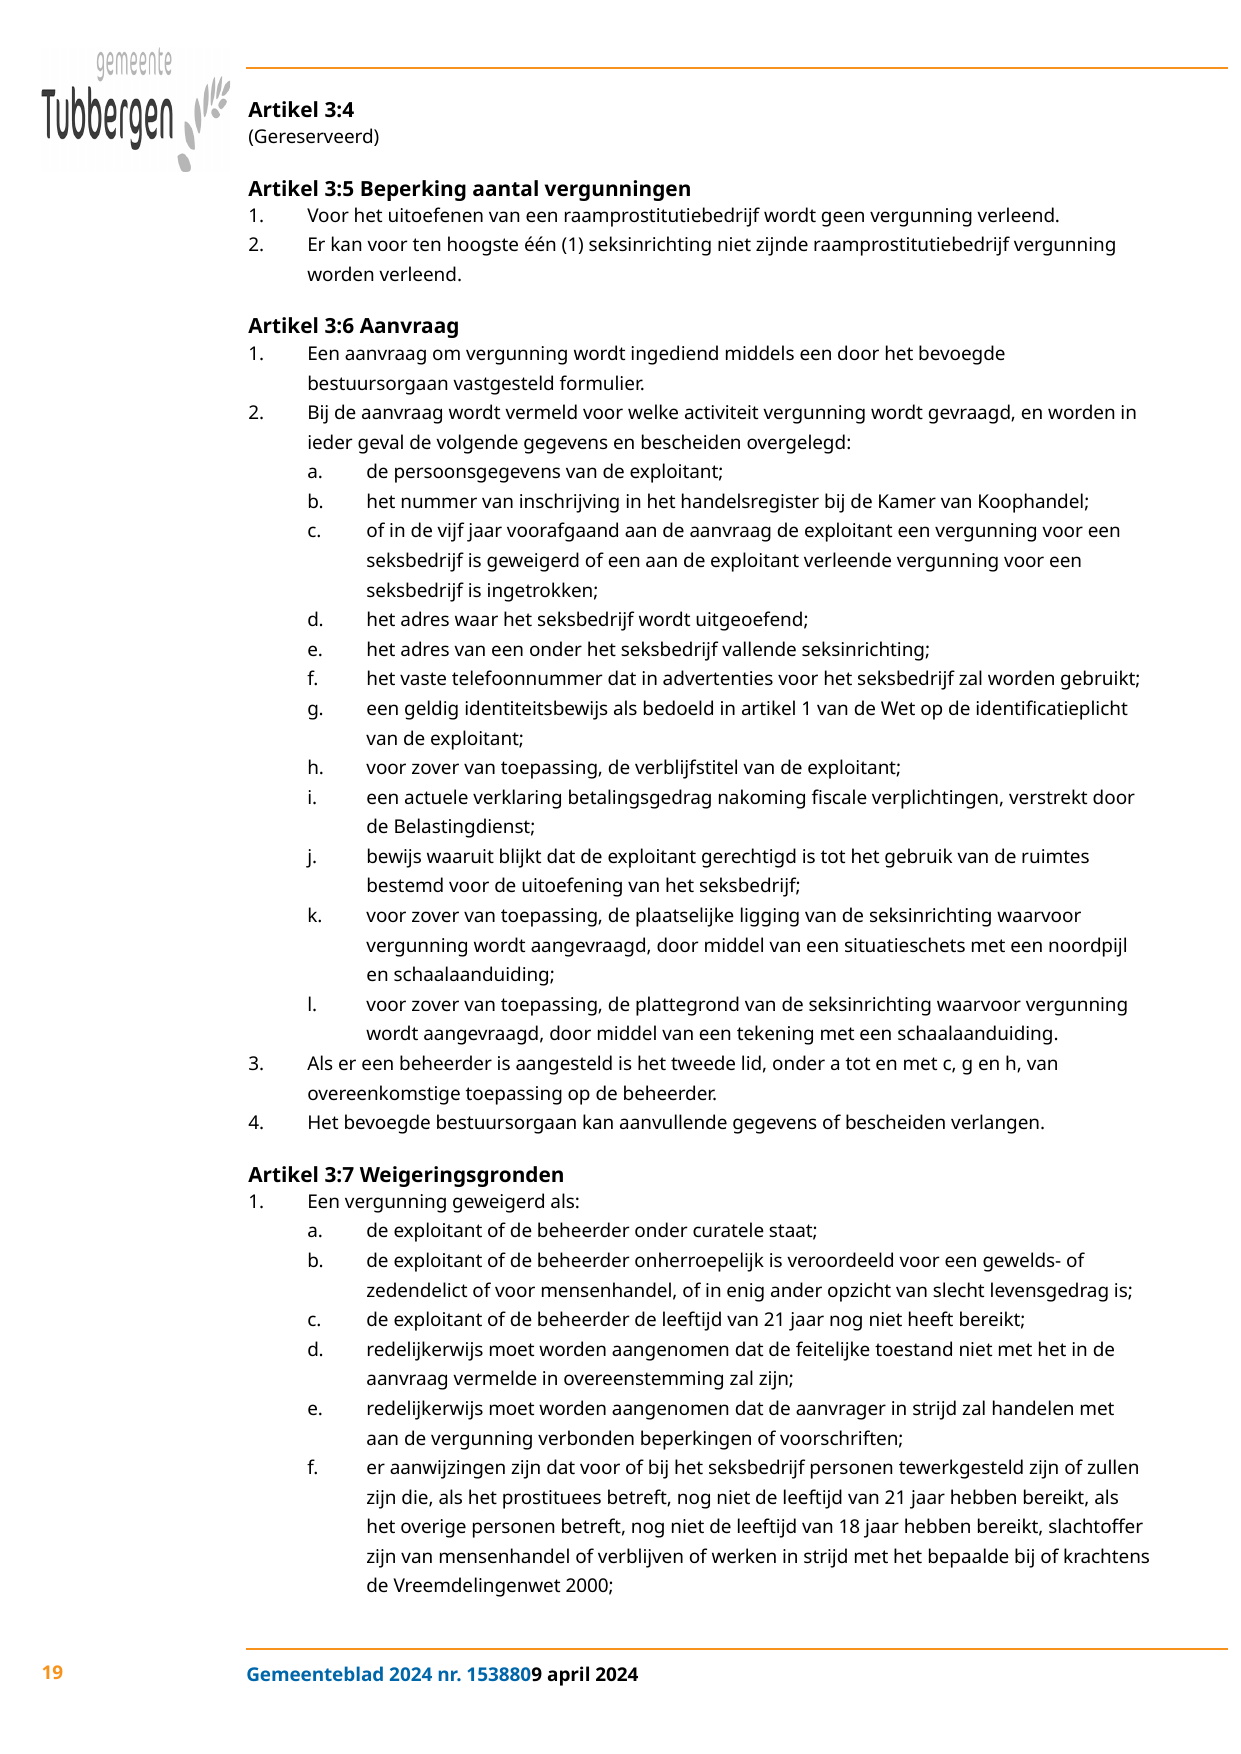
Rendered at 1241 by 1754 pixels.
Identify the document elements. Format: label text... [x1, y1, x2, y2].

text Artikel 3:5 Beperking aantal vergunningen [248, 174, 1152, 202]
list redelijkerwijs moet worden aangenomen dat de feitelijke toestand niet met het in de aanvraag vermelde in overeenstemming zal zijn; [307, 1336, 1152, 1391]
list de exploitant of de beheerder de leeftijd van 21 jaar nog niet heeft bereikt; [307, 1306, 1152, 1332]
text Artikel 3:7 Weigeringsgronden [248, 1160, 1152, 1188]
list het adres waar het seksbedrijf wordt uitgeoefend; [307, 606, 1152, 632]
list Een vergunning geweigerd als: [248, 1188, 1152, 1214]
list een geldig identiteitsbewijs als bedoeld in artikel 1 van de Wet op de identificatieplicht van de exploitant; [307, 695, 1152, 750]
list het adres van een onder het seksbedrijf vallende seksinrichting; [307, 636, 1152, 662]
list Als er een beheerder is aangesteld is het tweede lid, onder a tot en met c, g en h, van overeenkomstige toepassing op de beheerder. [248, 1050, 1152, 1105]
list de exploitant of de beheerder onherroepelijk is veroordeeld voor een gewelds- of zedendelict of voor mensenhandel, of in enig ander opzicht van slecht levensgedrag is; [307, 1247, 1152, 1303]
list de persoonsgegevens van de exploitant; [307, 458, 1152, 484]
list er aanwijzingen zijn dat voor of bij het seksbedrijf personen tewerkgesteld zijn of zullen zijn die, als het prostituees betreft, nog niet de leeftijd van 21 jaar hebben bereikt, als het overige personen betreft, nog niet de leeftijd van 18 jaar hebben bereikt, slachtoffer zijn van mensenhandel of verblijven of werken in strijd met het bepaalde bij of krachtens de Vreemdelingenwet 2000; [307, 1454, 1152, 1598]
list Het bevoegde bestuursorgaan kan aanvullende gegevens of bescheiden verlangen. [248, 1109, 1152, 1135]
list de exploitant of de beheerder onder curatele staat; [307, 1218, 1152, 1243]
list of in de vijf jaar voorafgaand aan de aanvraag de exploitant een vergunning voor een seksbedrijf is geweigerd of een aan de exploitant verleende vergunning voor een seksbedrijf is ingetrokken; [307, 518, 1152, 602]
list voor zover van toepassing, de plaatselijke ligging van de seksinrichting waarvoor vergunning wordt aangevraagd, door middel van een situatieschets met een noordpijl en schaalaanduiding; [307, 902, 1152, 987]
list een actuele verklaring betalingsgedrag nakoming fiscale verplichtingen, verstrekt door de Belastingdienst; [307, 784, 1152, 839]
list bewijs waaruit blijkt dat de exploitant gerechtigd is tot het gebruik van de ruimtes bestemd voor de uitoefening van het seksbedrijf; [307, 843, 1152, 898]
list Een aanvraag om vergunning wordt ingediend middels een door het bevoegde bestuursorgaan vastgesteld formulier. [248, 340, 1152, 395]
list voor zover van toepassing, de verblijfstitel van de exploitant; [307, 754, 1152, 780]
list redelijkerwijs moet worden aangenomen dat de aanvrager in strijd zal handelen met aan de vergunning verbonden beperkingen of voorschriften; [307, 1395, 1152, 1451]
picture [41, 47, 231, 172]
text (Gereserveerd) [248, 123, 1152, 149]
list het nummer van inschrijving in het handelsregister bij de Kamer van Koophandel; [307, 488, 1152, 514]
text Artikel 3:4 [248, 95, 1152, 123]
list Voor het uitoefenen van een raamprostitutiebedrijf wordt geen vergunning verleend. [248, 202, 1152, 228]
list Bij de aanvraag wordt vermeld voor welke activiteit vergunning wordt gevraagd, en worden in ieder geval de volgende gegevens en bescheiden overgelegd: [248, 399, 1152, 454]
list Er kan voor ten hoogste één (1) seksinrichting niet zijnde raamprostitutiebedrijf vergunning worden verleend. [248, 232, 1152, 287]
list voor zover van toepassing, de plattegrond van de seksinrichting waarvoor vergunning wordt aangevraagd, door middel van een tekening met een schaalaanduiding. [307, 991, 1152, 1046]
text Artikel 3:6 Aanvraag [248, 312, 1152, 340]
list het vaste telefoonnummer dat in advertenties voor het seksbedrijf zal worden gebruikt; [307, 666, 1152, 691]
